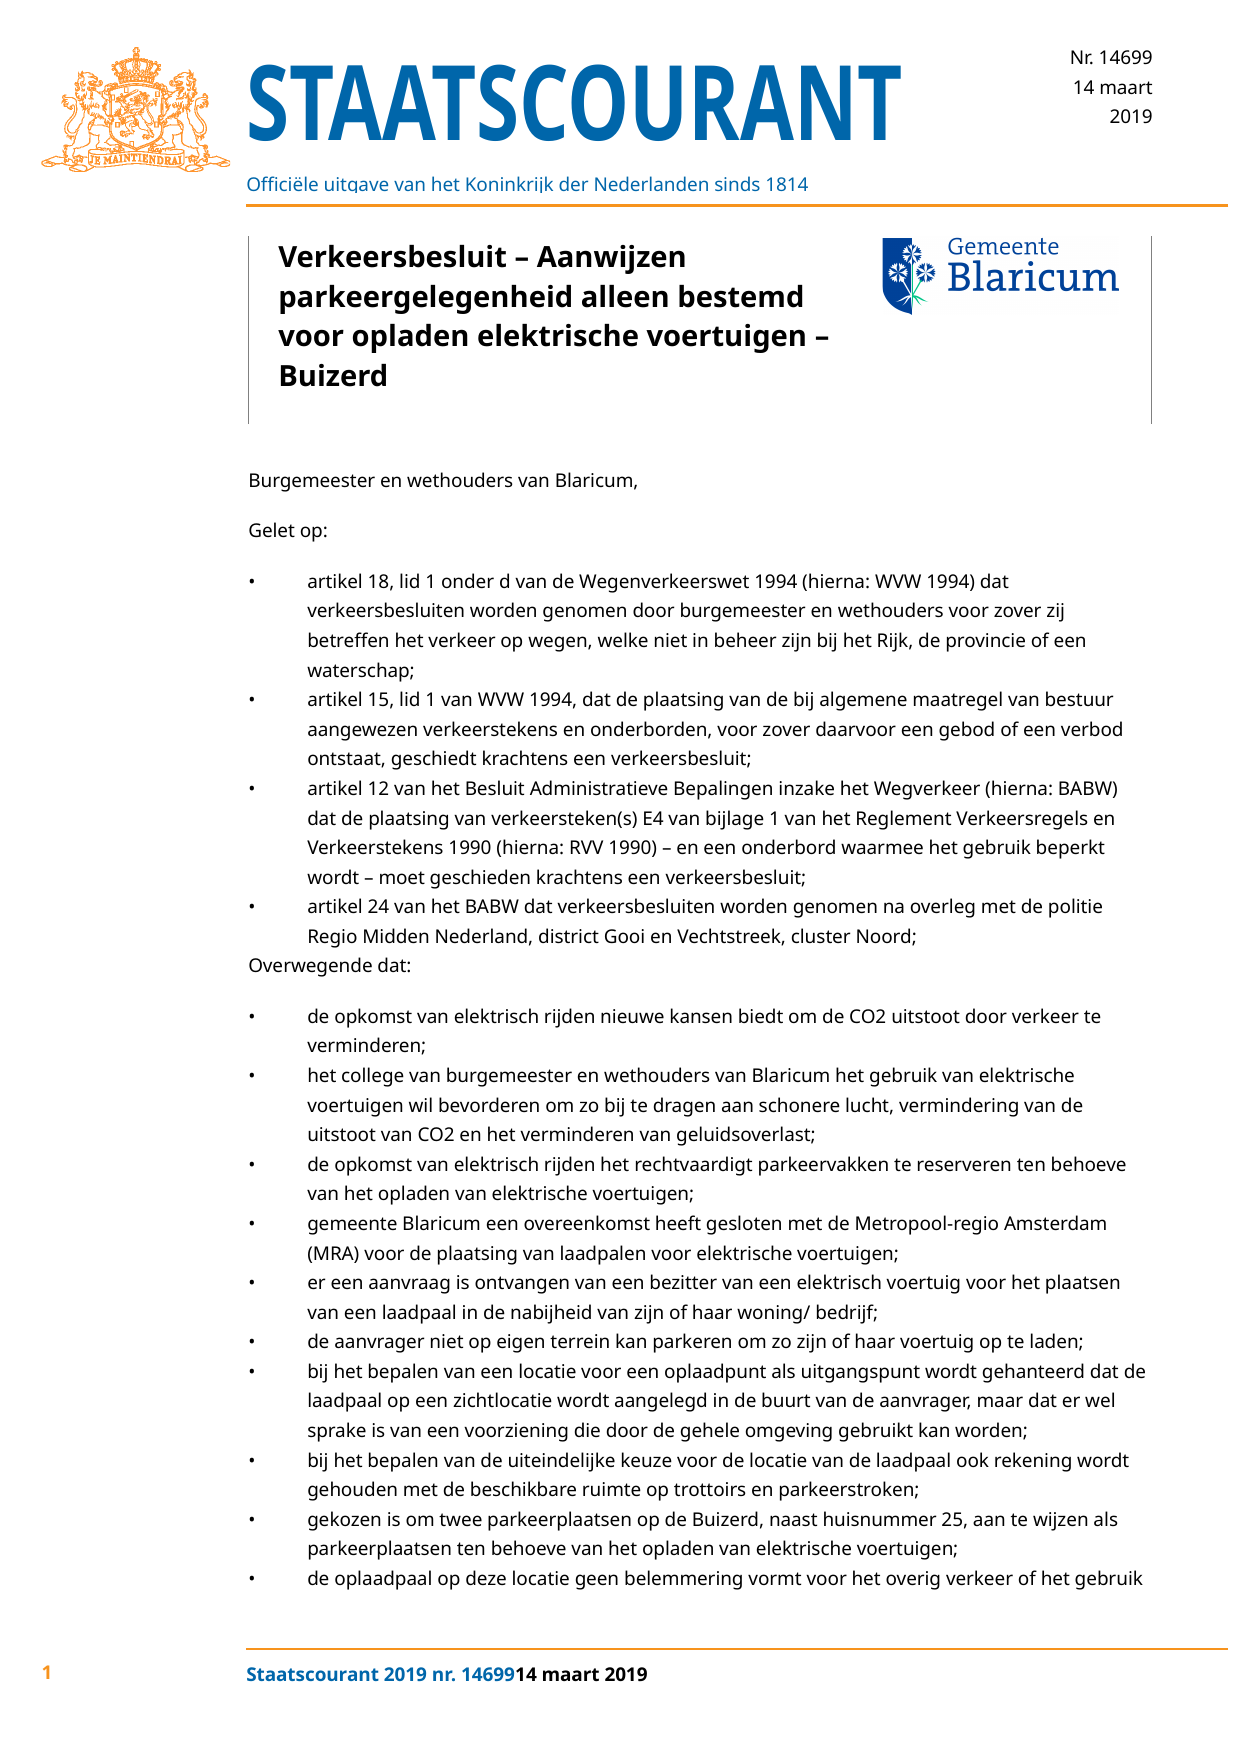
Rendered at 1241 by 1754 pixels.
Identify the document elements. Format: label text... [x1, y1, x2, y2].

list bij het bepalen van de uiteindelijke keuze voor de locatie van de laadpaal ook rekening wordt gehouden met de beschikbare ruimte op trottoirs en parkeerstroken; [248, 1447, 1152, 1502]
table_header Verkeersbesluit – Aanwijzen parkeergelegenheid alleen bestemd voor opladen elektrische voertuigen – Buizerd [249, 236, 850, 424]
list gekozen is om twee parkeerplaatsen op de Buizerd, naast huisnummer 25, aan te wijzen als parkeerplaatsen ten behoeve van het opladen van elektrische voertuigen; [248, 1506, 1152, 1561]
list de aanvrager niet op eigen terrein kan parkeren om zo zijn of haar voertuig op te laden; [248, 1328, 1152, 1354]
list de opkomst van elektrisch rijden nieuwe kansen biedt om de CO2 uitstoot door verkeer te verminderen; [248, 1003, 1152, 1058]
list artikel 18, lid 1 onder d van de Wegenverkeerswet 1994 (hierna: WVW 1994) dat verkeersbesluiten worden genomen door burgemeester en wethouders voor zover zij betreffen het verkeer op wegen, welke niet in beheer zijn bij het Rijk, de provincie of een waterschap; [248, 568, 1152, 683]
list er een aanvraag is ontvangen van een bezitter van een elektrisch voertuig voor het plaatsen van een laadpaal in de nabijheid van zijn of haar woning/ bedrijf; [248, 1269, 1152, 1325]
table_header [850, 236, 1151, 424]
list gemeente Blaricum een overeenkomst heeft gesloten met de Metropool-regio Amsterdam (MRA) voor de plaatsing van laadpalen voor elektrische voertuigen; [248, 1210, 1152, 1266]
list artikel 15, lid 1 van WVW 1994, dat de plaatsing van de bij algemene maatregel van bestuur aangewezen verkeerstekens en onderborden, voor zover daarvoor een gebod of een verbod ontstaat, geschiedt krachtens een verkeersbesluit; [248, 686, 1152, 771]
picture [882, 236, 1119, 315]
list de oplaadpaal op deze locatie geen belemmering vormt voor het overig verkeer of het gebruik [248, 1565, 1152, 1591]
text Burgemeester en wethouders van Blaricum, [248, 467, 1152, 493]
picture [41, 47, 231, 172]
list artikel 24 van het BABW dat verkeersbesluiten worden genomen na overleg met de politie Regio Midden Nederland, district Gooi en Vechtstreek, cluster Noord; [248, 893, 1152, 949]
list de opkomst van elektrisch rijden het rechtvaardigt parkeervakken te reserveren ten behoeve van het opladen van elektrische voertuigen; [248, 1151, 1152, 1206]
text Gelet op: [248, 518, 1152, 543]
list artikel 12 van het Besluit Administratieve Bepalingen inzake het Wegverkeer (hierna: BABW) dat de plaatsing van verkeersteken(s) E4 van bijlage 1 van het Reglement Verkeersregels en Verkeerstekens 1990 (hierna: RVV 1990) – en een onderbord waarmee het gebruik beperkt wordt – moet geschieden krachtens een verkeersbesluit; [248, 775, 1152, 890]
list het college van burgemeester en wethouders van Blaricum het gebruik van elektrische voertuigen wil bevorderen om zo bij te dragen aan schonere lucht, vermindering van de uitstoot van CO2 en het verminderen van geluidsoverlast; [248, 1062, 1152, 1147]
text Overwegende dat: [248, 953, 1152, 978]
list bij het bepalen van een locatie voor een oplaadpunt als uitgangspunt wordt gehanteerd dat de laadpaal op een zichtlocatie wordt aangelegd in de buurt van de aanvrager, maar dat er wel sprake is van een voorziening die door de gehele omgeving gebruikt kan worden; [248, 1358, 1152, 1443]
